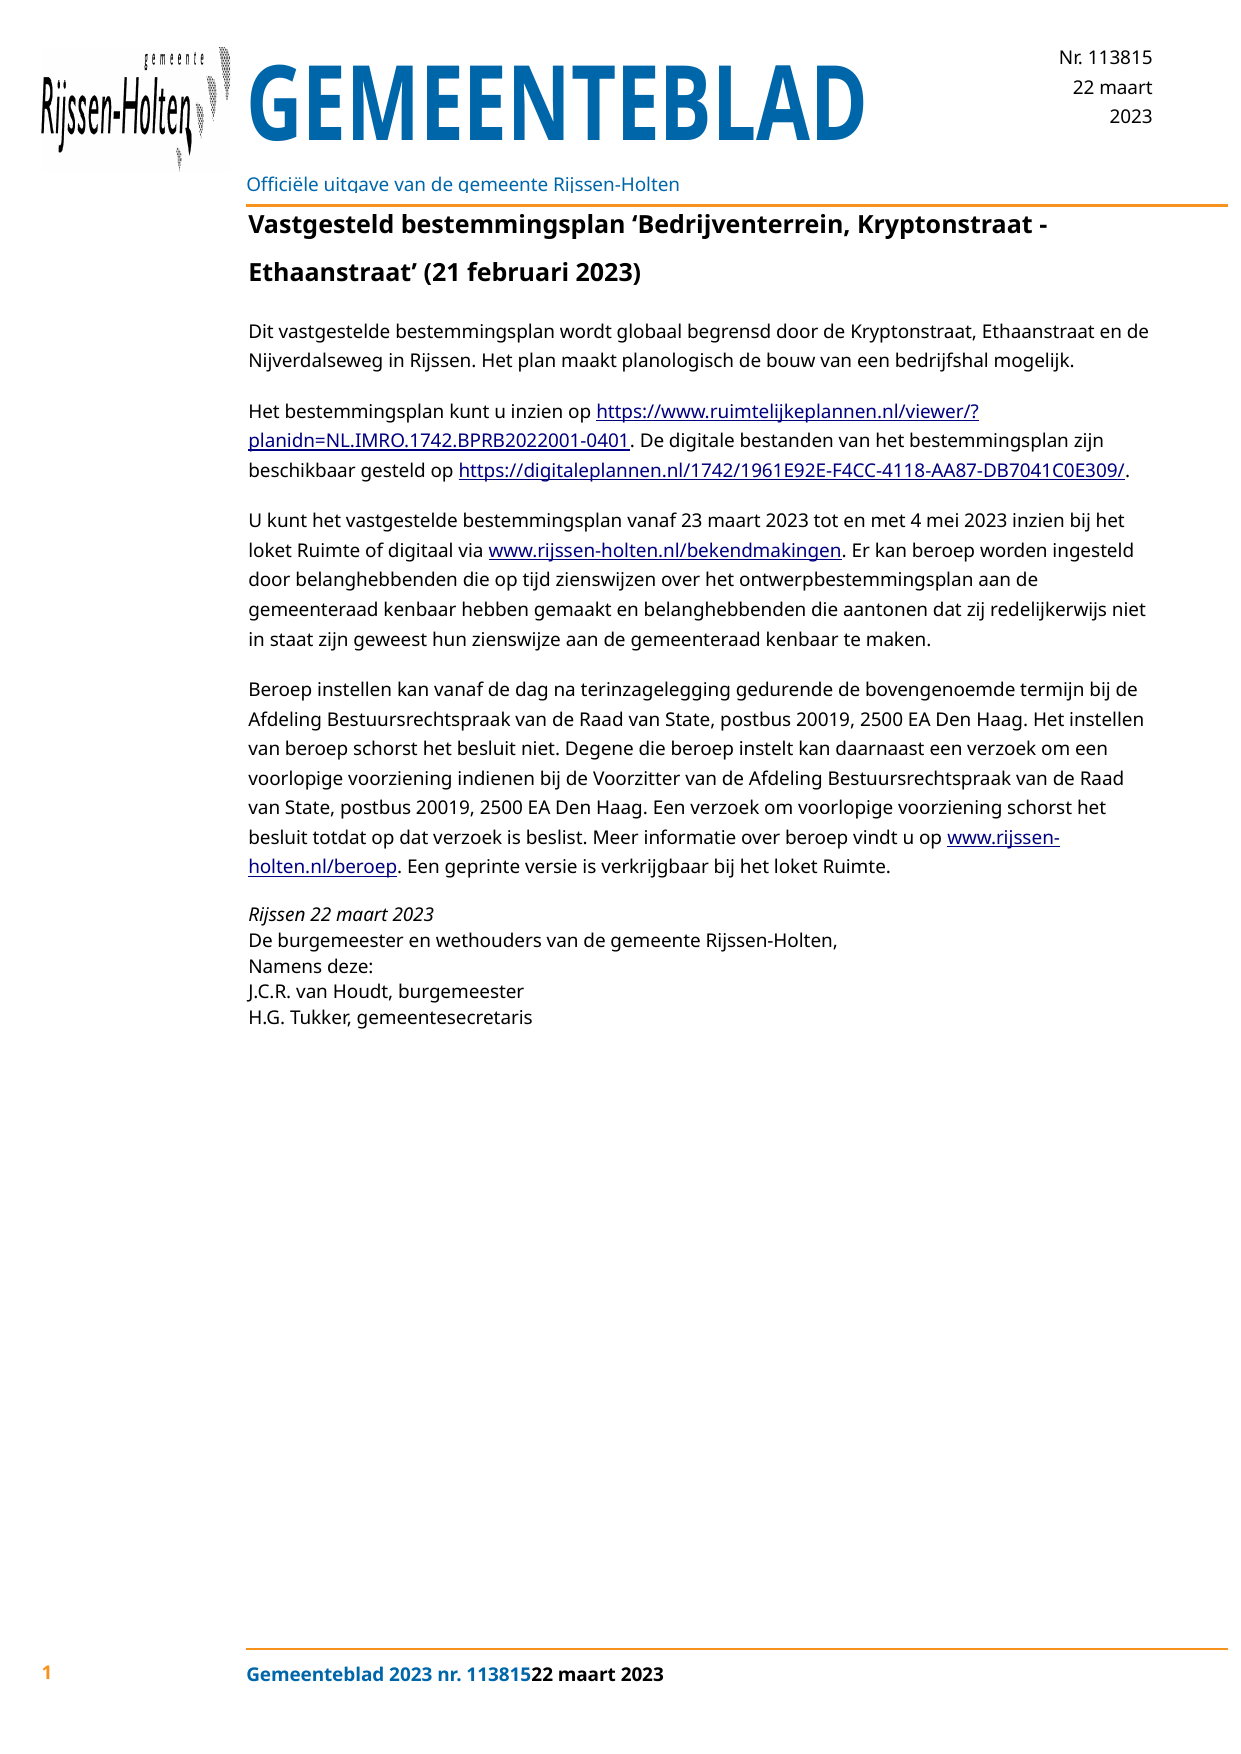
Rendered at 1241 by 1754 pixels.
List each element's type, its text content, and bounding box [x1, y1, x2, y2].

text Het bestemmingsplan kunt u inzien op https://www.ruimtelijkeplannen.nl/viewer/?planidn=NL.IMRO.1742.BPRB2022001-0401. De digitale bestanden van het bestemmingsplan zijn beschikbaar gesteld op https://digitaleplannen.nl/1742/1961E92E-F4CC-4118-AA87-DB7041C0E309/. [248, 398, 1152, 483]
text Vastgesteld bestemmingsplan ‘Bedrijventerrein, Kryptonstraat - Ethaanstraat’ (21 februari 2023) [248, 207, 1152, 288]
text De burgemeester en wethouders van de gemeente Rijssen-Holten, [248, 927, 1152, 953]
text H.G. Tukker, gemeentesecretaris [248, 1004, 1152, 1030]
text J.C.R. van Houdt, burgemeester [248, 979, 1152, 1004]
text Namens deze: [248, 953, 1152, 979]
picture [41, 47, 231, 172]
text Beroep instellen kan vanaf de dag na terinzagelegging gedurende de bovengenoemde termijn bij de Afdeling Bestuursrechtspraak van de Raad van State, postbus 20019, 2500 EA Den Haag. Het instellen van beroep schorst het besluit niet. Degene die beroep instelt kan daarnaast een verzoek om een voorlopige voorziening indienen bij de Voorzitter van de Afdeling Bestuursrechtspraak van de Raad van State, postbus 20019, 2500 EA Den Haag. Een verzoek om voorlopige voorziening schorst het besluit totdat op dat verzoek is beslist. Meer informatie over beroep vindt u op www.rijssen-holten.nl/beroep. Een geprinte versie is verkrijgbaar bij het loket Ruimte. [248, 676, 1152, 879]
text U kunt het vastgestelde bestemmingsplan vanaf 23 maart 2023 tot en met 4 mei 2023 inzien bij het loket Ruimte of digitaal via www.rijssen-holten.nl/bekendmakingen. Er kan beroep worden ingesteld door belanghebbenden die op tijd zienswijzen over het ontwerpbestemmingsplan aan de gemeenteraad kenbaar hebben gemaakt en belanghebbenden die aantonen dat zij redelijkerwijs niet in staat zijn geweest hun zienswijze aan de gemeenteraad kenbaar te maken. [248, 507, 1152, 652]
text Dit vastgestelde bestemmingsplan wordt globaal begrensd door de Kryptonstraat, Ethaanstraat en de Nijverdalseweg in Rijssen. Het plan maakt planologisch de bouw van een bedrijfshal mogelijk. [248, 318, 1152, 373]
text Rijssen 22 maart 2023 [248, 902, 1152, 927]
